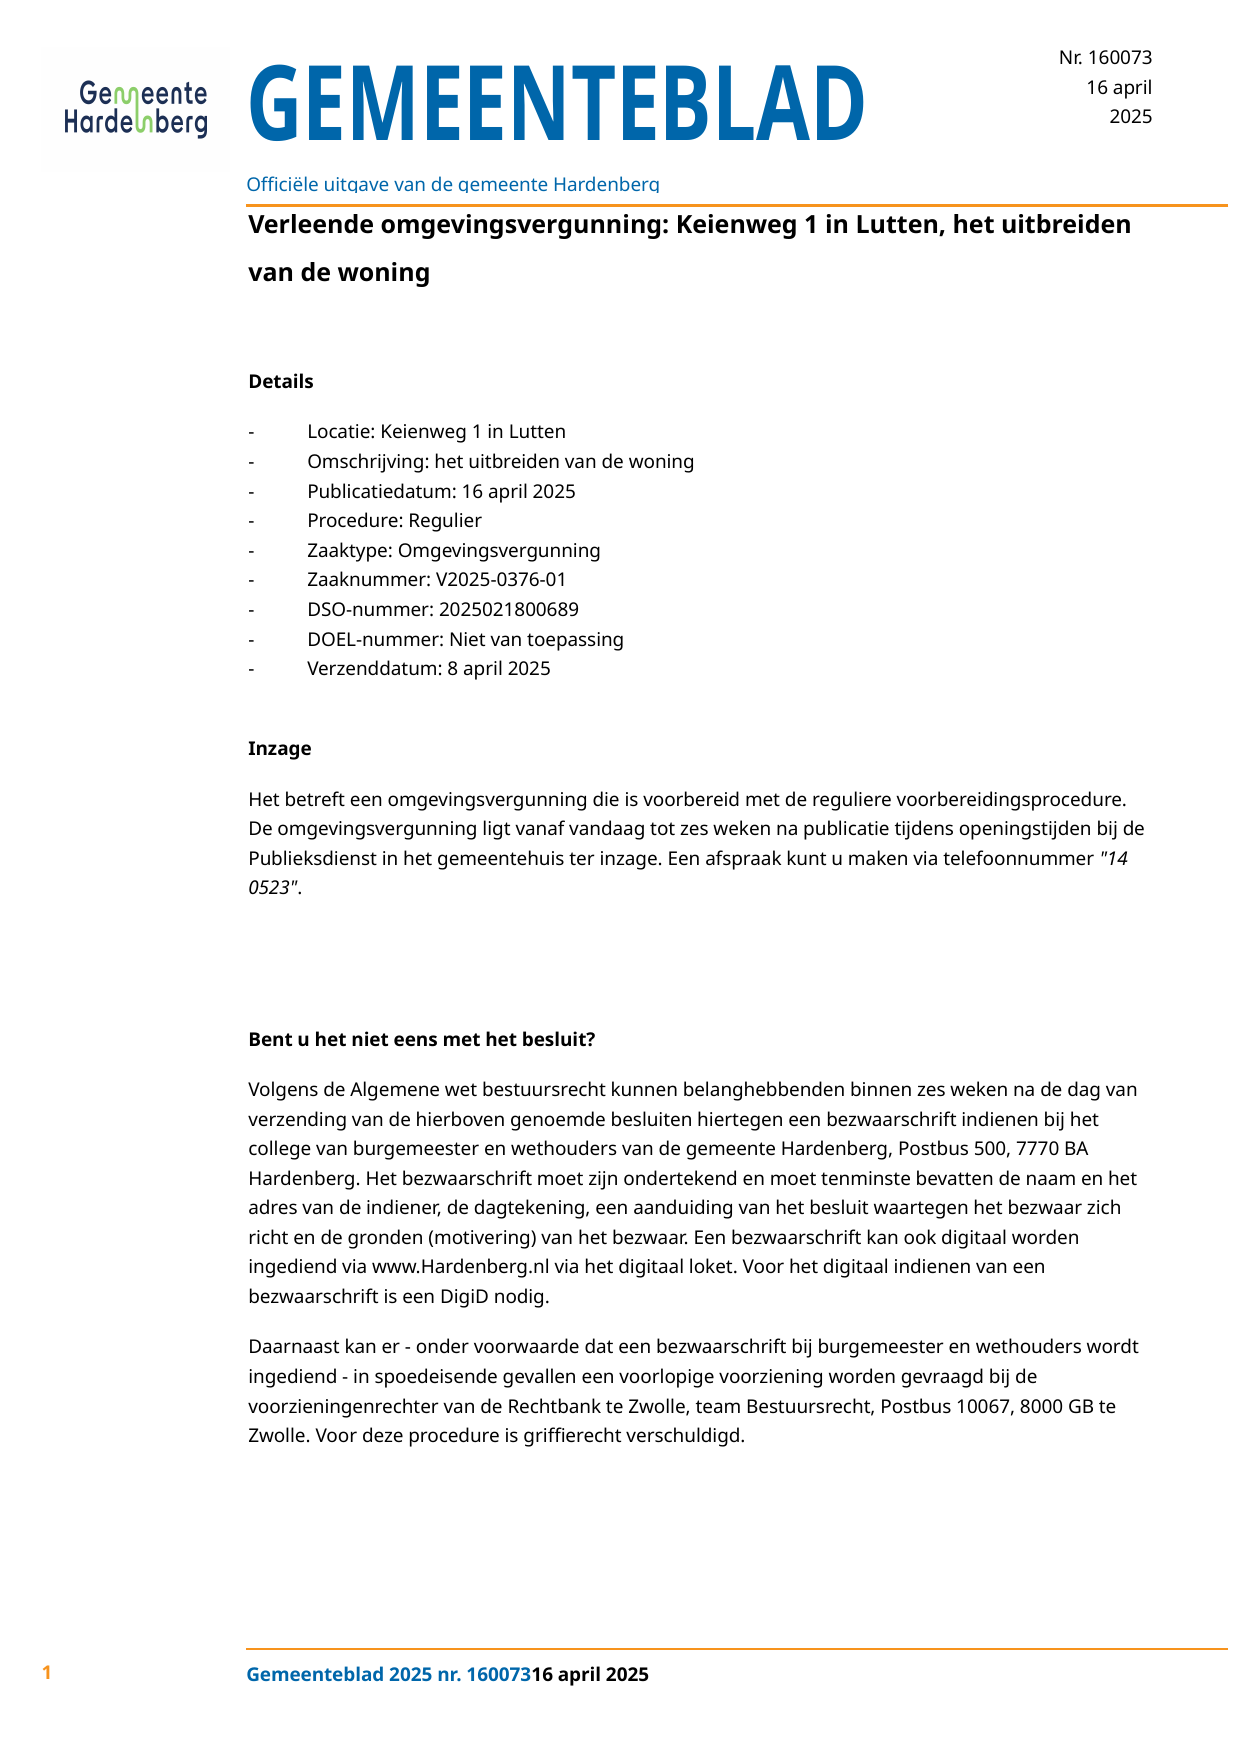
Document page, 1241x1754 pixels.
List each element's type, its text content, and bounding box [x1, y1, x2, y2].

list Zaaknummer: V2025-0376-01 [248, 567, 1152, 592]
list Procedure: Regulier [248, 507, 1152, 533]
list DOEL-nummer: Niet van toepassing [248, 626, 1152, 652]
text Inzage [248, 735, 1152, 761]
list Omschrijving: het uitbreiden van de woning [248, 448, 1152, 474]
list Publicatiedatum: 16 april 2025 [248, 478, 1152, 504]
list Zaaktype: Omgevingsvergunning [248, 537, 1152, 563]
picture [41, 47, 231, 172]
text Volgens de Algemene wet bestuursrecht kunnen belanghebbenden binnen zes weken na de dag van verzending van de hierboven genoemde besluiten hiertegen een bezwaarschrift indienen bij het college van burgemeester en wethouders van de gemeente Hardenberg, Postbus 500, 7770 BA Hardenberg. Het bezwaarschrift moet zijn ondertekend en moet tenminste bevatten de naam en het adres van de indiener, de dagtekening, een aanduiding van het besluit waartegen het bezwaar zich richt en de gronden (motivering) van het bezwaar. Een bezwaarschrift kan ook digitaal worden ingediend via www.Hardenberg.nl via het digitaal loket. Voor het digitaal indienen van een bezwaarschrift is een DigiD nodig. [248, 1076, 1152, 1309]
text Details [248, 368, 1152, 394]
text Verleende omgevingsvergunning: Keienweg 1 in Lutten, het uitbreiden van de woning [248, 207, 1152, 288]
list DSO-nummer: 2025021800689 [248, 596, 1152, 622]
list Locatie: Keienweg 1 in Lutten [248, 419, 1152, 444]
text Daarnaast kan er - onder voorwaarde dat een bezwaarschrift bij burgemeester en wethouders wordt ingediend - in spoedeisende gevallen een voorlopige voorziening worden gevraagd bij de voorzieningenrechter van de Rechtbank te Zwolle, team Bestuursrecht, Postbus 10067, 8000 GB te Zwolle. Voor deze procedure is griffierecht verschuldigd. [248, 1334, 1152, 1448]
text Bent u het niet eens met het besluit? [248, 1026, 1152, 1052]
text Het betreft een omgevingsvergunning die is voorbereid met de reguliere voorbereidingsprocedure. De omgevingsvergunning ligt vanaf vandaag tot zes weken na publicatie tijdens openingstijden bij de Publieksdienst in het gemeentehuis ter inzage. Een afspraak kunt u maken via telefoonnummer "14 0523". [248, 786, 1152, 900]
list Verzenddatum: 8 april 2025 [248, 655, 1152, 681]
